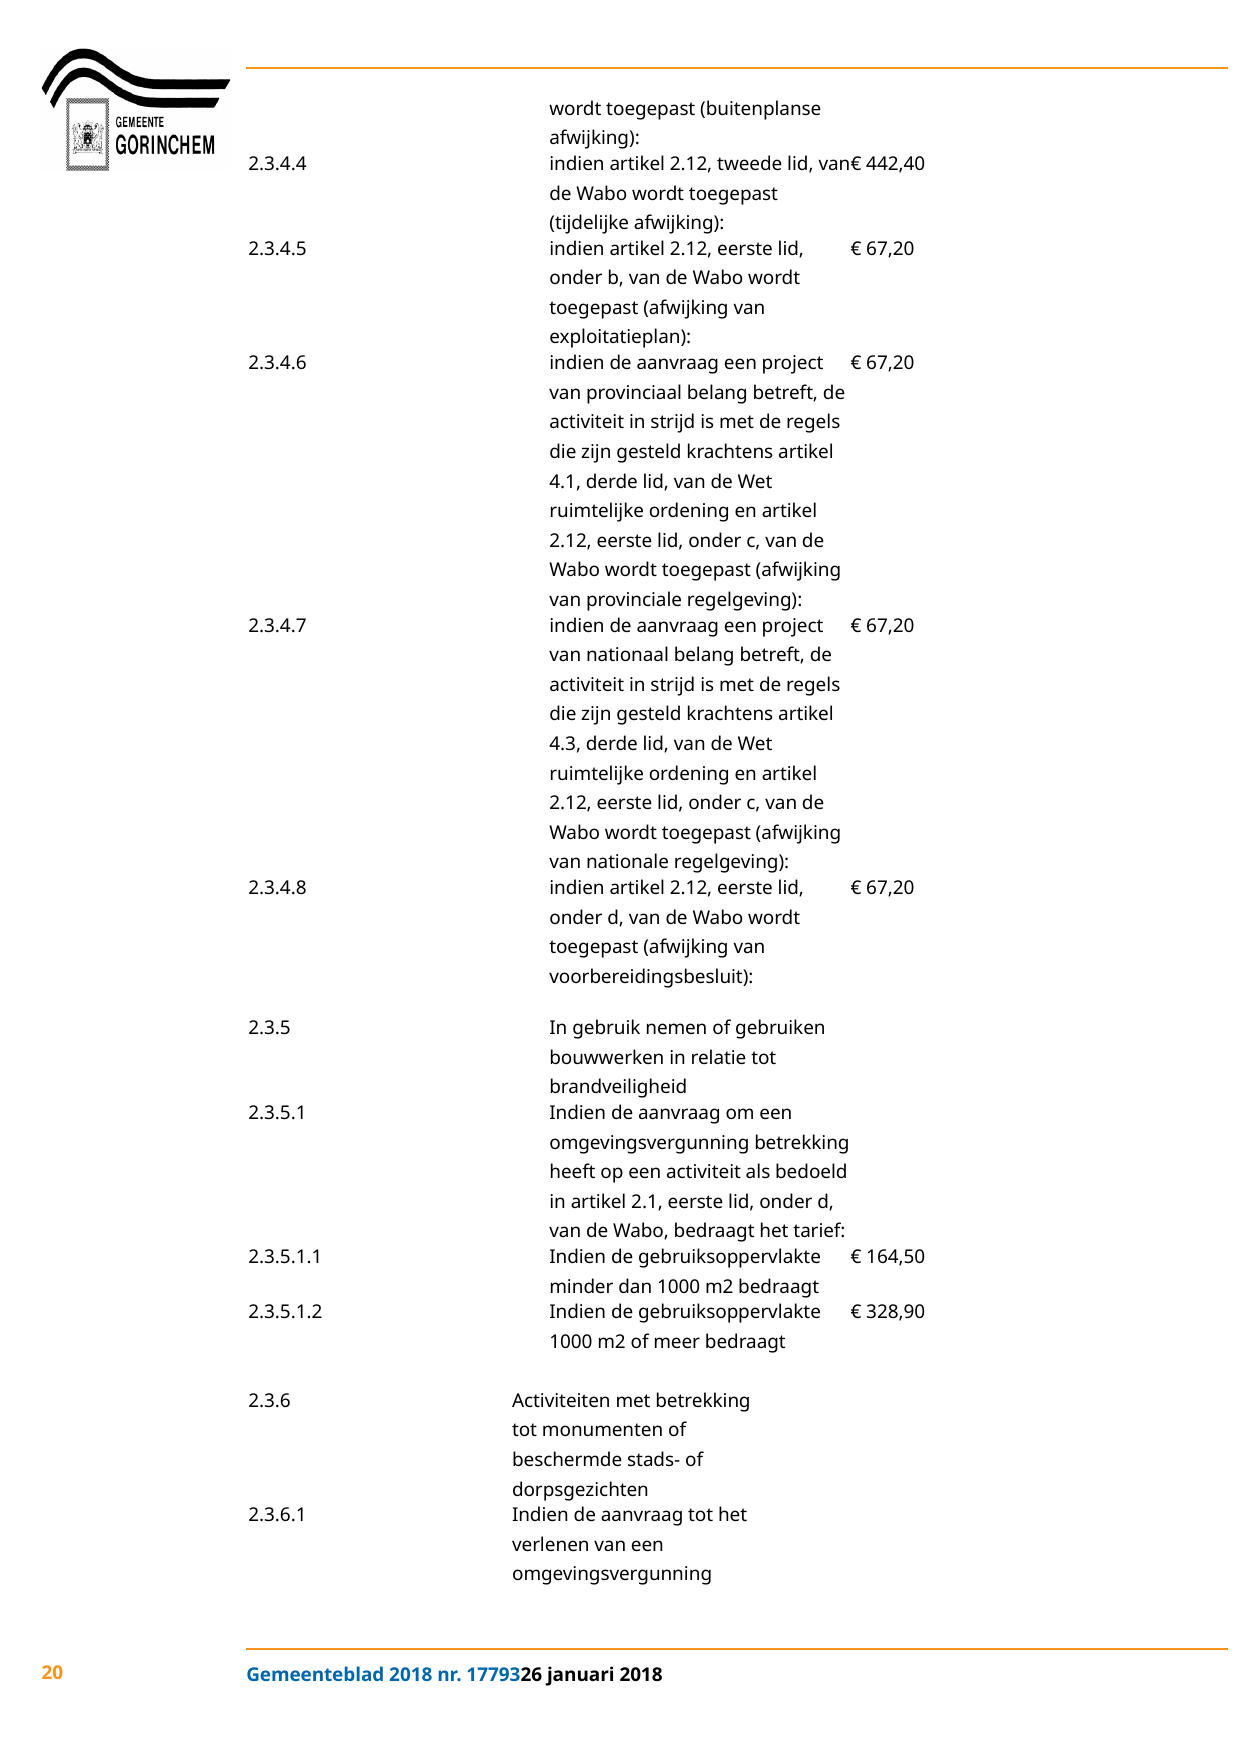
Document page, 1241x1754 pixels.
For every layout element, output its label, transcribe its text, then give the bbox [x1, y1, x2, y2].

table_cell 2.3.4.6 [248, 350, 549, 612]
table_cell 2.3.4.5 [248, 235, 549, 349]
table_header Activiteiten met betrekking tot monumenten of beschermde stads- of dorpsgezichten [512, 1387, 776, 1501]
table_cell 2.3.5.1.1 [248, 1244, 549, 1299]
table_cell Indien de gebruiksoppervlakte minder dan 1000 m2 bedraagt [549, 1244, 850, 1299]
table_cell 2.3.5 [248, 1015, 549, 1099]
table_cell [850, 1015, 1152, 1099]
table_cell € 67,20 [850, 612, 1152, 874]
table_cell wordt toegepast (buitenplanse afwijking): [549, 95, 850, 150]
table_cell 2.3.5.1.2 [248, 1299, 549, 1354]
table_cell 2.3.5.1 [248, 1099, 549, 1243]
table_cell Indien de gebruiksoppervlakte 1000 m2 of meer bedraagt [549, 1299, 850, 1354]
table_cell 2.3.4.8 [248, 874, 549, 989]
table_cell € 442,40 [850, 150, 1152, 235]
table_cell [248, 95, 549, 150]
table_cell [549, 989, 850, 1014]
table_cell 2.3.6.1 [248, 1501, 512, 1586]
table_cell indien de aanvraag een project van nationaal belang betreft, de activiteit in strijd is met de regels die zijn gesteld krachtens artikel 4.3, derde lid, van de Wet ruimtelijke ordening en artikel 2.12, eerste lid, onder c, van de Wabo wordt toegepast (afwijking van nationale regelgeving): [549, 612, 850, 874]
picture [41, 47, 231, 172]
table_cell indien de aanvraag een project van provinciaal belang betreft, de activiteit in strijd is met de regels die zijn gesteld krachtens artikel 4.1, derde lid, van de Wet ruimtelijke ordening en artikel 2.12, eerste lid, onder c, van de Wabo wordt toegepast (afwijking van provinciale regelgeving): [549, 350, 850, 612]
table_cell [248, 989, 549, 1014]
table_cell € 164,50 [850, 1244, 1152, 1299]
table_header 2.3.6 [248, 1387, 512, 1501]
table_cell 2.3.4.7 [248, 612, 549, 874]
table_cell [850, 1099, 1152, 1243]
table_cell Indien de aanvraag tot het verlenen van een omgevingsvergunning [512, 1501, 776, 1586]
table_cell indien artikel 2.12, eerste lid, onder d, van de Wabo wordt toegepast (afwijking van voorbereidingsbesluit): [549, 874, 850, 989]
table_cell € 67,20 [850, 235, 1152, 349]
table_cell [850, 989, 1152, 1014]
table_cell Indien de aanvraag om een omgevingsvergunning betrekking heeft op een activiteit als bedoeld in artikel 2.1, eerste lid, onder d, van de Wabo, bedraagt het tarief: [549, 1099, 850, 1243]
table_cell € 328,90 [850, 1299, 1152, 1354]
table_header [776, 1387, 1039, 1501]
table_cell 2.3.4.4 [248, 150, 549, 235]
table_cell € 67,20 [850, 874, 1152, 989]
table_cell indien artikel 2.12, tweede lid, van de Wabo wordt toegepast (tijdelijke afwijking): [549, 150, 850, 235]
table_cell indien artikel 2.12, eerste lid, onder b, van de Wabo wordt toegepast (afwijking van exploitatieplan): [549, 235, 850, 349]
table_cell € 67,20 [850, 350, 1152, 612]
table_cell [776, 1501, 1039, 1586]
table_cell In gebruik nemen of gebruiken bouwwerken in relatie tot brandveiligheid [549, 1015, 850, 1099]
table_cell [850, 95, 1152, 150]
